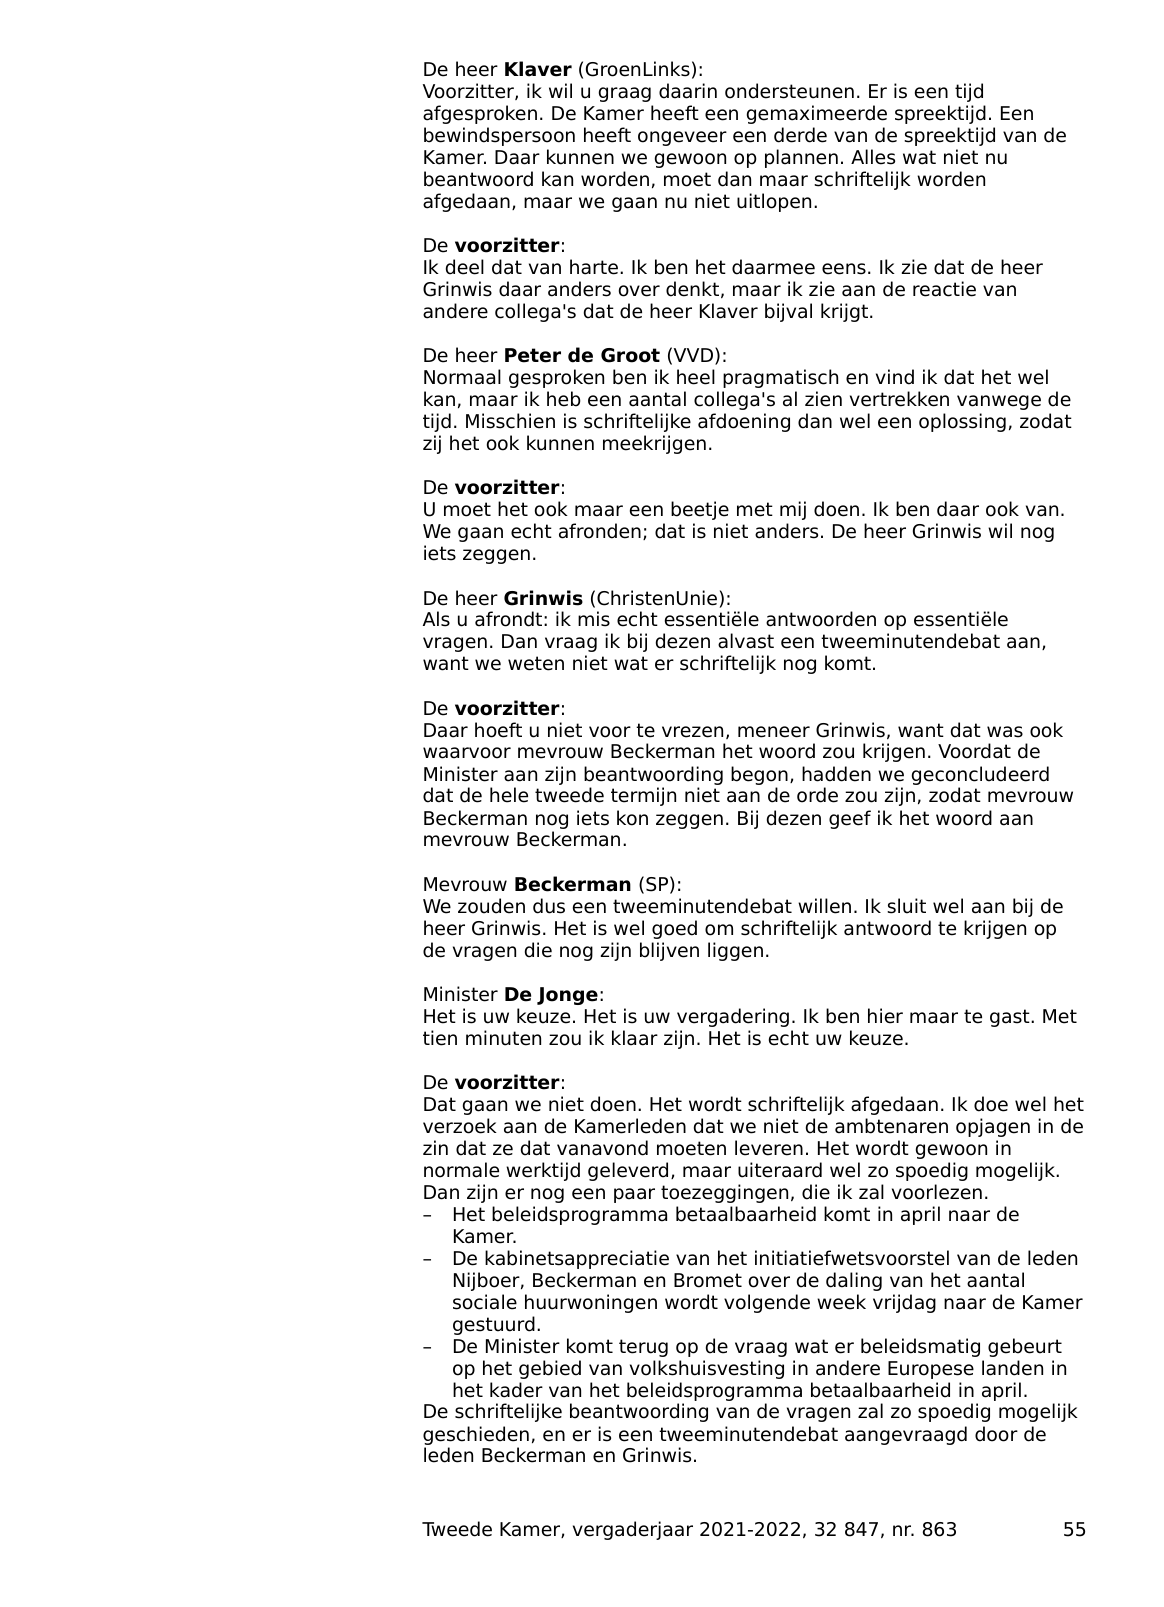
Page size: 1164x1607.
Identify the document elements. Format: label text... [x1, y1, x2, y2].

text Als u afrondt: ik mis echt essentiële antwoorden op essentiële vragen. Dan vraag ik bij dezen alvast een tweeminutendebat aan, want we weten niet wat er schriftelijk nog komt. [422, 609, 1087, 675]
text De voorzitter: [422, 697, 1087, 719]
text U moet het ook maar een beetje met mij doen. Ik ben daar ook van. We gaan echt afronden; dat is niet anders. De heer Grinwis wil nog iets zeggen. [422, 499, 1087, 565]
text Het is uw keuze. Het is uw vergadering. Ik ben hier maar te gast. Met tien minuten zou ik klaar zijn. Het is echt uw keuze. [422, 1006, 1087, 1049]
text Mevrouw Beckerman (SP): [422, 873, 1087, 896]
text De heer Grinwis (ChristenUnie): [422, 587, 1087, 609]
text De heer Peter de Groot (VVD): [422, 345, 1087, 367]
text Normaal gesproken ben ik heel pragmatisch en vind ik dat het wel kan, maar ik heb een aantal collega's al zien vertrekken vanwege de tijd. Misschien is schriftelijke afdoening dan wel een oplossing, zodat zij het ook kunnen meekrijgen. [422, 367, 1087, 455]
text – De Minister komt terug op de vraag wat er beleidsmatig gebeurt op het gebied van volkshuisvesting in andere Europese landen in het kader van het beleidsprogramma betaalbaarheid in april. [422, 1336, 1087, 1401]
text Dat gaan we niet doen. Het wordt schriftelijk afgedaan. Ik doe wel het verzoek aan de Kamerleden dat we niet de ambtenaren opjagen in de zin dat ze dat vanavond moeten leveren. Het wordt gewoon in normale werktijd geleverd, maar uiteraard wel zo spoedig mogelijk. [422, 1094, 1087, 1182]
text De schriftelijke beantwoording van de vragen zal zo spoedig mogelijk geschieden, en er is een tweeminutendebat aangevraagd door de leden Beckerman en Grinwis. [422, 1401, 1087, 1467]
text Voorzitter, ik wil u graag daarin ondersteunen. Er is een tijd afgesproken. De Kamer heeft een gemaximeerde spreektijd. Een bewindspersoon heeft ongeveer een derde van de spreektijd van de Kamer. Daar kunnen we gewoon op plannen. Alles wat niet nu beantwoord kan worden, moet dan maar schriftelijk worden afgedaan, maar we gaan nu niet uitlopen. [422, 81, 1087, 213]
text De heer Klaver (GroenLinks): [422, 59, 1087, 81]
text Ik deel dat van harte. Ik ben het daarmee eens. Ik zie dat de heer Grinwis daar anders over denkt, maar ik zie aan de reactie van andere collega's dat de heer Klaver bijval krijgt. [422, 257, 1087, 323]
text – Het beleidsprogramma betaalbaarheid komt in april naar de Kamer. [422, 1204, 1087, 1248]
text Daar hoeft u niet voor te vrezen, meneer Grinwis, want dat was ook waarvoor mevrouw Beckerman het woord zou krijgen. Voordat de Minister aan zijn beantwoording begon, hadden we geconcludeerd dat de hele tweede termijn niet aan de orde zou zijn, zodat mevrouw Beckerman nog iets kon zeggen. Bij dezen geef ik het woord aan mevrouw Beckerman. [422, 719, 1087, 851]
text De voorzitter: [422, 1072, 1087, 1094]
text De voorzitter: [422, 235, 1087, 257]
text – De kabinetsappreciatie van het initiatiefwetsvoorstel van de leden Nijboer, Beckerman en Bromet over de daling van het aantal sociale huurwoningen wordt volgende week vrijdag naar de Kamer gestuurd. [422, 1248, 1087, 1336]
text Dan zijn er nog een paar toezeggingen, die ik zal voorlezen. [422, 1182, 1087, 1204]
text De voorzitter: [422, 477, 1087, 499]
text Minister De Jonge: [422, 984, 1087, 1006]
text We zouden dus een tweeminutendebat willen. Ik sluit wel aan bij de heer Grinwis. Het is wel goed om schriftelijk antwoord te krijgen op de vragen die nog zijn blijven liggen. [422, 896, 1087, 961]
